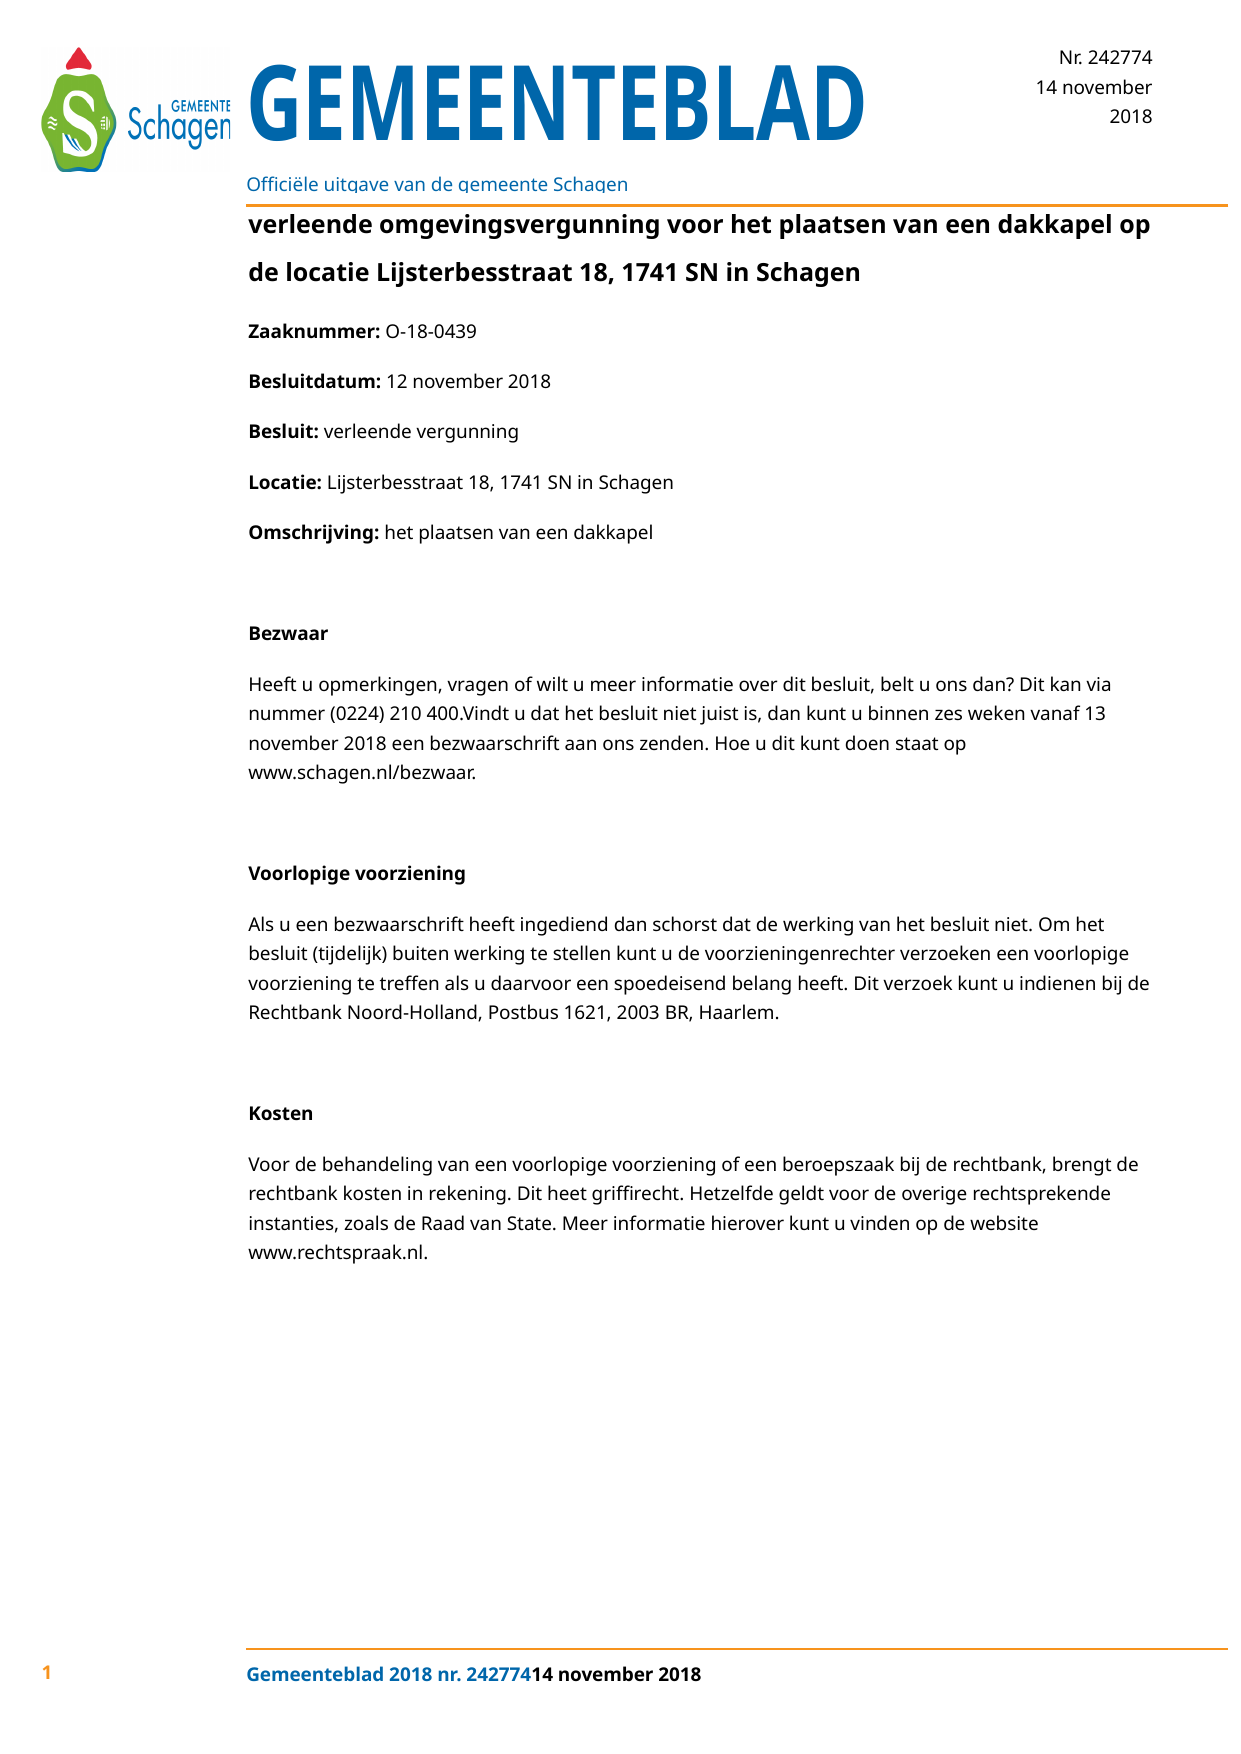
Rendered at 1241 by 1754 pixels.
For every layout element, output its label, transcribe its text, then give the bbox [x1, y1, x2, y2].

text Besluit: verleende vergunning [248, 419, 1152, 444]
text Zaaknummer: O-18-0439 [248, 318, 1152, 344]
text Voorlopige voorziening [248, 860, 1152, 886]
text Omschrijving: het plaatsen van een dakkapel [248, 519, 1152, 545]
text Als u een bezwaarschrift heeft ingediend dan schorst dat de werking van het besluit niet. Om het besluit (tijdelijk) buiten werking te stellen kunt u de voorzieningenrechter verzoeken een voorlopige voorziening te treffen als u daarvoor een spoedeisend belang heeft. Dit verzoek kunt u indienen bij de Rechtbank Noord-Holland, Postbus 1621, 2003 BR, Haarlem. [248, 911, 1152, 1025]
text Locatie: Lijsterbesstraat 18, 1741 SN in Schagen [248, 469, 1152, 495]
text Besluitdatum: 12 november 2018 [248, 368, 1152, 394]
text Heeft u opmerkingen, vragen of wilt u meer informatie over dit besluit, belt u ons dan? Dit kan via nummer (0224) 210 400.Vindt u dat het besluit niet juist is, dan kunt u binnen zes weken vanaf 13 november 2018 een bezwaarschrift aan ons zenden. Hoe u dit kunt doen staat op www.schagen.nl/bezwaar. [248, 671, 1152, 785]
text Bezwaar [248, 620, 1152, 646]
picture [41, 47, 231, 172]
text verleende omgevingsvergunning voor het plaatsen van een dakkapel op de locatie Lijsterbesstraat 18, 1741 SN in Schagen [248, 207, 1152, 288]
text Kosten [248, 1100, 1152, 1126]
text Voor de behandeling van een voorlopige voorziening of een beroepszaak bij de rechtbank, brengt de rechtbank kosten in rekening. Dit heet griffirecht. Hetzelfde geldt voor de overige rechtsprekende instanties, zoals de Raad van State. Meer informatie hierover kunt u vinden op de website www.rechtspraak.nl. [248, 1151, 1152, 1265]
